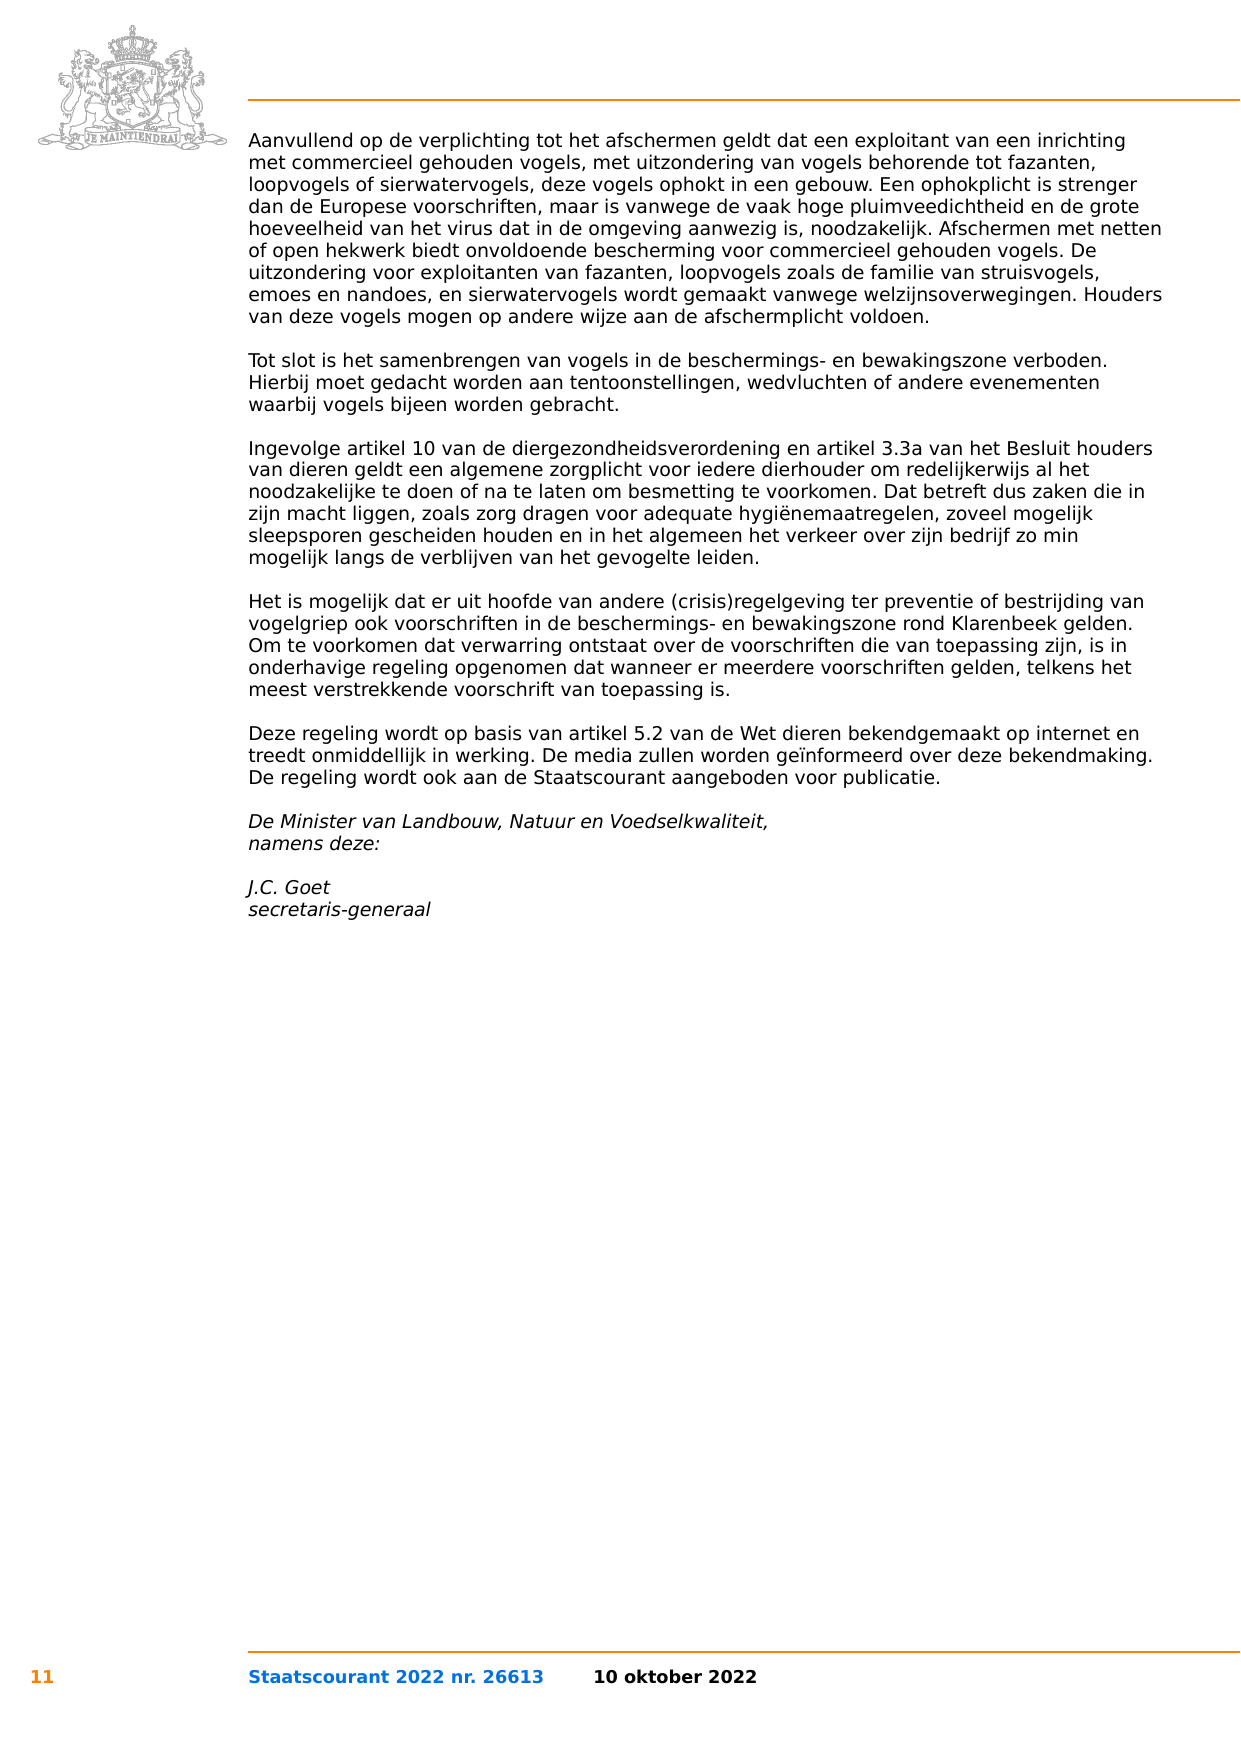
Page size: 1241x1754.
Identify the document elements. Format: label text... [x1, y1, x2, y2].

text De Minister van Landbouw, Natuur en Voedselkwaliteit, namens deze: J.C. Goet secretaris-generaal [248, 811, 1163, 921]
text Het is mogelijk dat er uit hoofde van andere (crisis)regelgeving ter preventie of bestrijding van vogelgriep ook voorschriften in de beschermings- en bewakingszone rond Klarenbeek gelden. Om te voorkomen dat verwarring ontstaat over de voorschriften die van toepassing zijn, is in onderhavige regeling opgenomen dat wanneer er meerdere voorschriften gelden, telkens het meest verstrekkende voorschrift van toepassing is. [248, 591, 1163, 701]
text Deze regeling wordt op basis van artikel 5.2 van de Wet dieren bekendgemaakt op internet en treedt onmiddellijk in werking. De media zullen worden geïnformeerd over deze bekendmaking. De regeling wordt ook aan de Staatscourant aangeboden voor publicatie. [248, 723, 1163, 789]
text Ingevolge artikel 10 van de diergezondheidsverordening en artikel 3.3a van het Besluit houders van dieren geldt een algemene zorgplicht voor iedere dierhouder om redelijkerwijs al het noodzakelijke te doen of na te laten om besmetting te voorkomen. Dat betreft dus zaken die in zijn macht liggen, zoals zorg dragen voor adequate hygiënemaatregelen, zoveel mogelijk sleepsporen gescheiden houden en in het algemeen het verkeer over zijn bedrijf zo min mogelijk langs de verblijven van het gevogelte leiden. [248, 437, 1163, 569]
picture [38, 25, 227, 150]
text Tot slot is het samenbrengen van vogels in de beschermings- en bewakingszone verboden. Hierbij moet gedacht worden aan tentoonstellingen, wedvluchten of andere evenementen waarbij vogels bijeen worden gebracht. [248, 349, 1163, 416]
text Aanvullend op de verplichting tot het afschermen geldt dat een exploitant van een inrichting met commercieel gehouden vogels, met uitzondering van vogels behorende tot fazanten, loopvogels of sierwatervogels, deze vogels ophokt in een gebouw. Een ophokplicht is strenger dan de Europese voorschriften, maar is vanwege de vaak hoge pluimveedichtheid en de grote hoeveelheid van het virus dat in de omgeving aanwezig is, noodzakelijk. Afschermen met netten of open hekwerk biedt onvoldoende bescherming voor commercieel gehouden vogels. De uitzondering voor exploitanten van fazanten, loopvogels zoals de familie van struisvogels, emoes en nandoes, en sierwatervogels wordt gemaakt vanwege welzijnsoverwegingen. Houders van deze vogels mogen op andere wijze aan de afschermplicht voldoen. [248, 130, 1163, 328]
